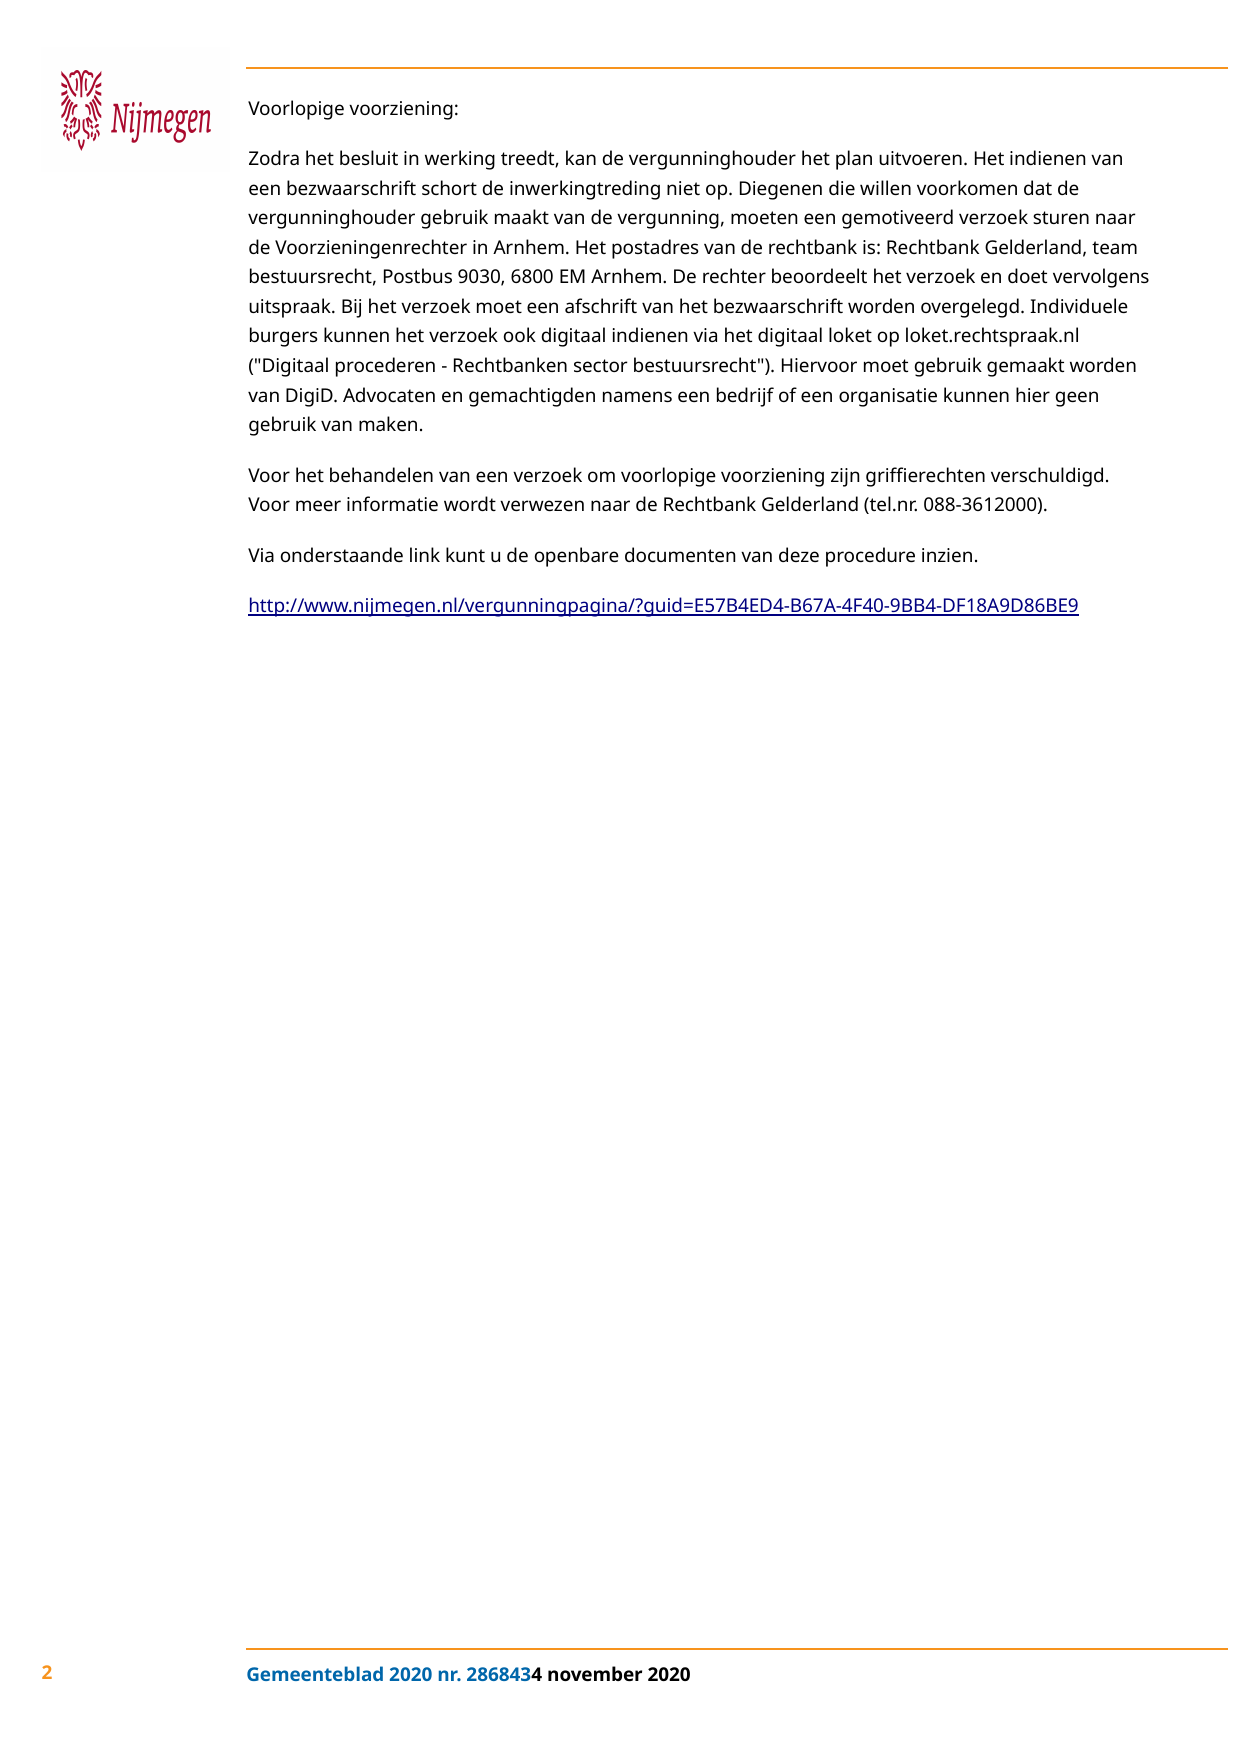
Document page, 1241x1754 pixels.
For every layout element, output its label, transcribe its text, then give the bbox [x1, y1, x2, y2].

text Via onderstaande link kunt u de openbare documenten van deze procedure inzien. [248, 542, 1152, 568]
text Voorlopige voorziening: [248, 95, 1152, 121]
text Voor het behandelen van een verzoek om voorlopige voorziening zijn griffierechten verschuldigd. Voor meer informatie wordt verwezen naar de Rechtbank Gelderland (tel.nr. 088-3612000). [248, 462, 1152, 517]
text http://www.nijmegen.nl/vergunningpagina/?guid=E57B4ED4-B67A-4F40-9BB4-DF18A9D86BE9 [248, 592, 1152, 618]
text Zodra het besluit in werking treedt, kan de vergunninghouder het plan uitvoeren. Het indienen van een bezwaarschrift schort de inwerkingtreding niet op. Diegenen die willen voorkomen dat de vergunninghouder gebruik maakt van de vergunning, moeten een gemotiveerd verzoek sturen naar de Voorzieningenrechter in Arnhem. Het postadres van de rechtbank is: Rechtbank Gelderland, team bestuursrecht, Postbus 9030, 6800 EM Arnhem. De rechter beoordeelt het verzoek en doet vervolgens uitspraak. Bij het verzoek moet een afschrift van het bezwaarschrift worden overgelegd. Individuele burgers kunnen het verzoek ook digitaal indienen via het digitaal loket op loket.rechtspraak.nl ("Digitaal procederen - Rechtbanken sector bestuursrecht"). Hiervoor moet gebruik gemaakt worden van DigiD. Advocaten en gemachtigden namens een bedrijf of een organisatie kunnen hier geen gebruik van maken. [248, 145, 1152, 437]
picture [41, 47, 231, 172]
